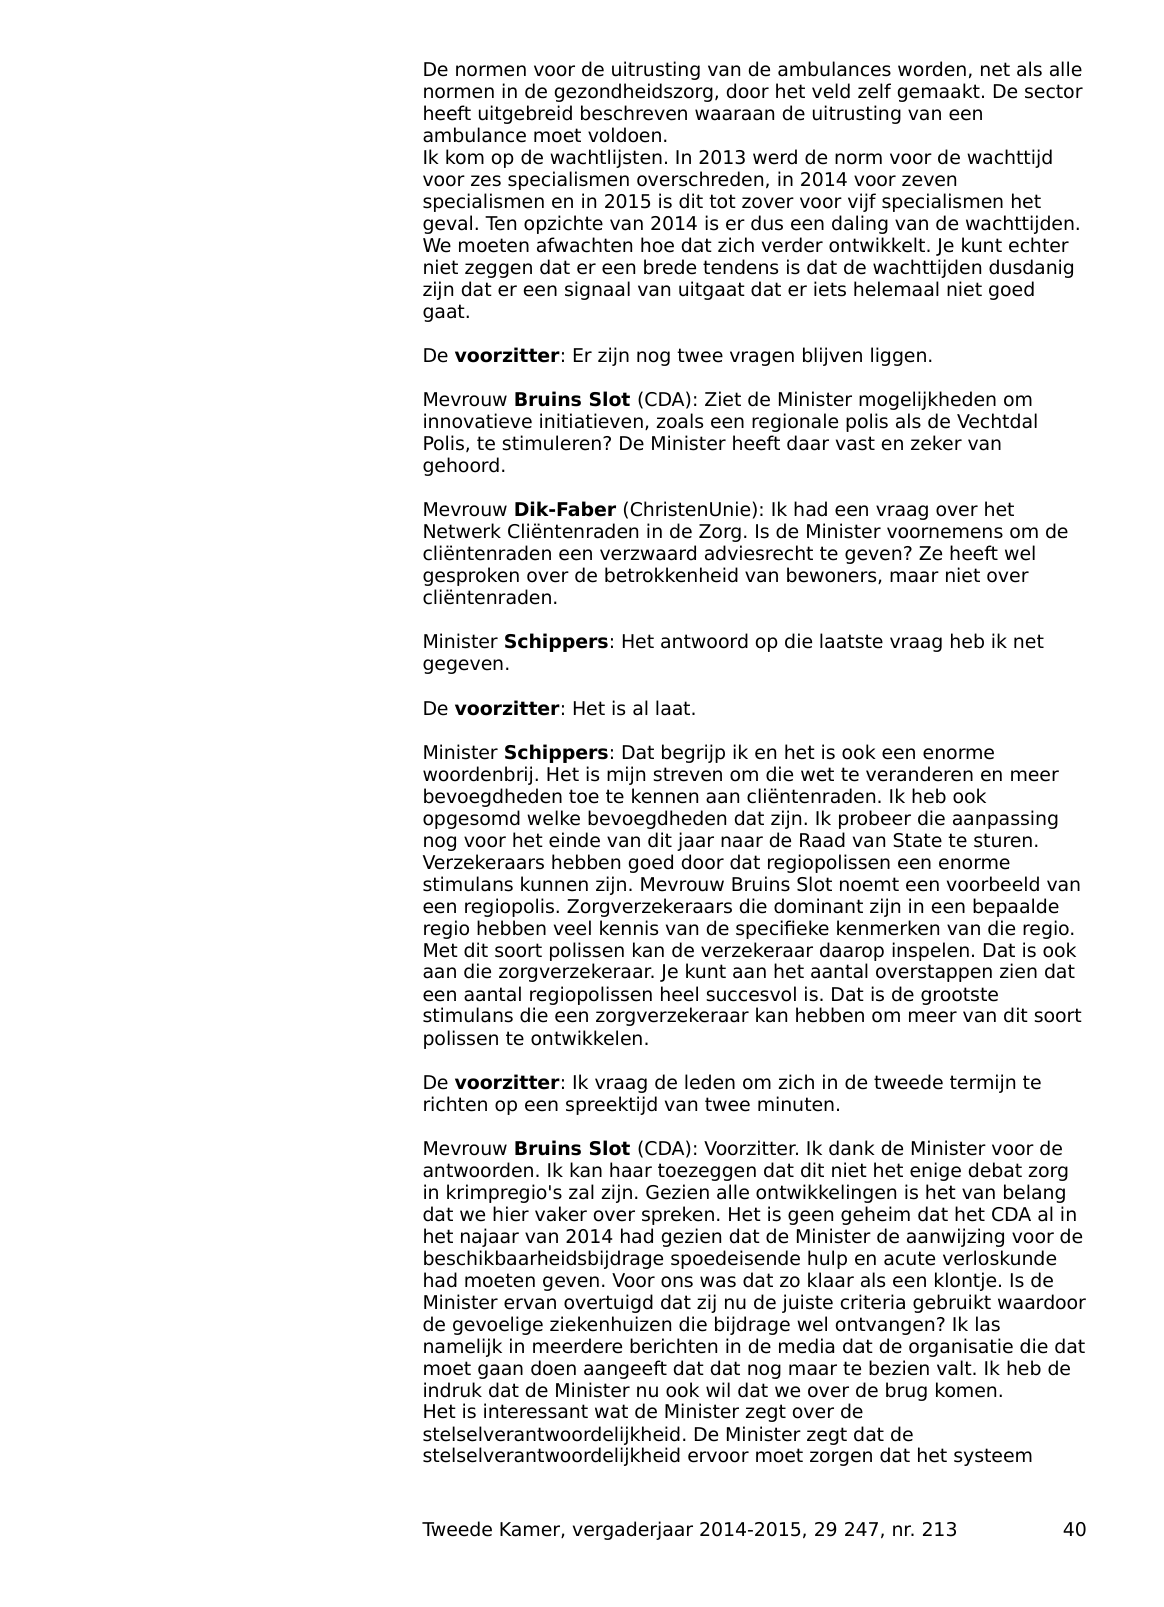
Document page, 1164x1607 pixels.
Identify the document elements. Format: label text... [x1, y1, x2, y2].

text Verzekeraars hebben goed door dat regiopolissen een enorme stimulans kunnen zijn. Mevrouw Bruins Slot noemt een voorbeeld van een regiopolis. Zorgverzekeraars die dominant zijn in een bepaalde regio hebben veel kennis van de specifieke kenmerken van die regio. Met dit soort polissen kan de verzekeraar daarop inspelen. Dat is ook aan die zorgverzekeraar. Je kunt aan het aantal overstappen zien dat een aantal regiopolissen heel succesvol is. Dat is de grootste stimulans die een zorgverzekeraar kan hebben om meer van dit soort polissen te ontwikkelen. [422, 852, 1087, 1049]
text Mevrouw Dik-Faber (ChristenUnie): Ik had een vraag over het Netwerk Cliëntenraden in de Zorg. Is de Minister voornemens om de cliëntenraden een verzwaard adviesrecht te geven? Ze heeft wel gesproken over de betrokkenheid van bewoners, maar niet over cliëntenraden. [422, 499, 1087, 609]
text De voorzitter: Ik vraag de leden om zich in de tweede termijn te richten op een spreektijd van twee minuten. [422, 1072, 1087, 1116]
text De voorzitter: Het is al laat. [422, 697, 1087, 719]
text Het is interessant wat de Minister zegt over de stelselverantwoordelijkheid. De Minister zegt dat de stelselverantwoordelijkheid ervoor moet zorgen dat het systeem [422, 1401, 1087, 1467]
text De voorzitter: Er zijn nog twee vragen blijven liggen. [422, 345, 1087, 367]
text Ik kom op de wachtlijsten. In 2013 werd de norm voor de wachttijd voor zes specialismen overschreden, in 2014 voor zeven specialismen en in 2015 is dit tot zover voor vijf specialismen het geval. Ten opzichte van 2014 is er dus een daling van de wachttijden. We moeten afwachten hoe dat zich verder ontwikkelt. Je kunt echter niet zeggen dat er een brede tendens is dat de wachttijden dusdanig zijn dat er een signaal van uitgaat dat er iets helemaal niet goed gaat. [422, 147, 1087, 323]
text Mevrouw Bruins Slot (CDA): Voorzitter. Ik dank de Minister voor de antwoorden. Ik kan haar toezeggen dat dit niet het enige debat zorg in krimpregio's zal zijn. Gezien alle ontwikkelingen is het van belang dat we hier vaker over spreken. Het is geen geheim dat het CDA al in het najaar van 2014 had gezien dat de Minister de aanwijzing voor de beschikbaarheidsbijdrage spoedeisende hulp en acute verloskunde had moeten geven. Voor ons was dat zo klaar als een klontje. Is de Minister ervan overtuigd dat zij nu de juiste criteria gebruikt waardoor de gevoelige ziekenhuizen die bijdrage wel ontvangen? Ik las namelijk in meerdere berichten in de media dat de organisatie die dat moet gaan doen aangeeft dat dat nog maar te bezien valt. Ik heb de indruk dat de Minister nu ook wil dat we over de brug komen. [422, 1138, 1087, 1401]
text Minister Schippers: Dat begrijp ik en het is ook een enorme woordenbrij. Het is mijn streven om die wet te veranderen en meer bevoegdheden toe te kennen aan cliëntenraden. Ik heb ook opgesomd welke bevoegdheden dat zijn. Ik probeer die aanpassing nog voor het einde van dit jaar naar de Raad van State te sturen. [422, 742, 1087, 852]
text Minister Schippers: Het antwoord op die laatste vraag heb ik net gegeven. [422, 631, 1087, 675]
text Mevrouw Bruins Slot (CDA): Ziet de Minister mogelijkheden om innovatieve initiatieven, zoals een regionale polis als de Vechtdal Polis, te stimuleren? De Minister heeft daar vast en zeker van gehoord. [422, 389, 1087, 477]
text De normen voor de uitrusting van de ambulances worden, net als alle normen in de gezondheidszorg, door het veld zelf gemaakt. De sector heeft uitgebreid beschreven waaraan de uitrusting van een ambulance moet voldoen. [422, 59, 1087, 147]
